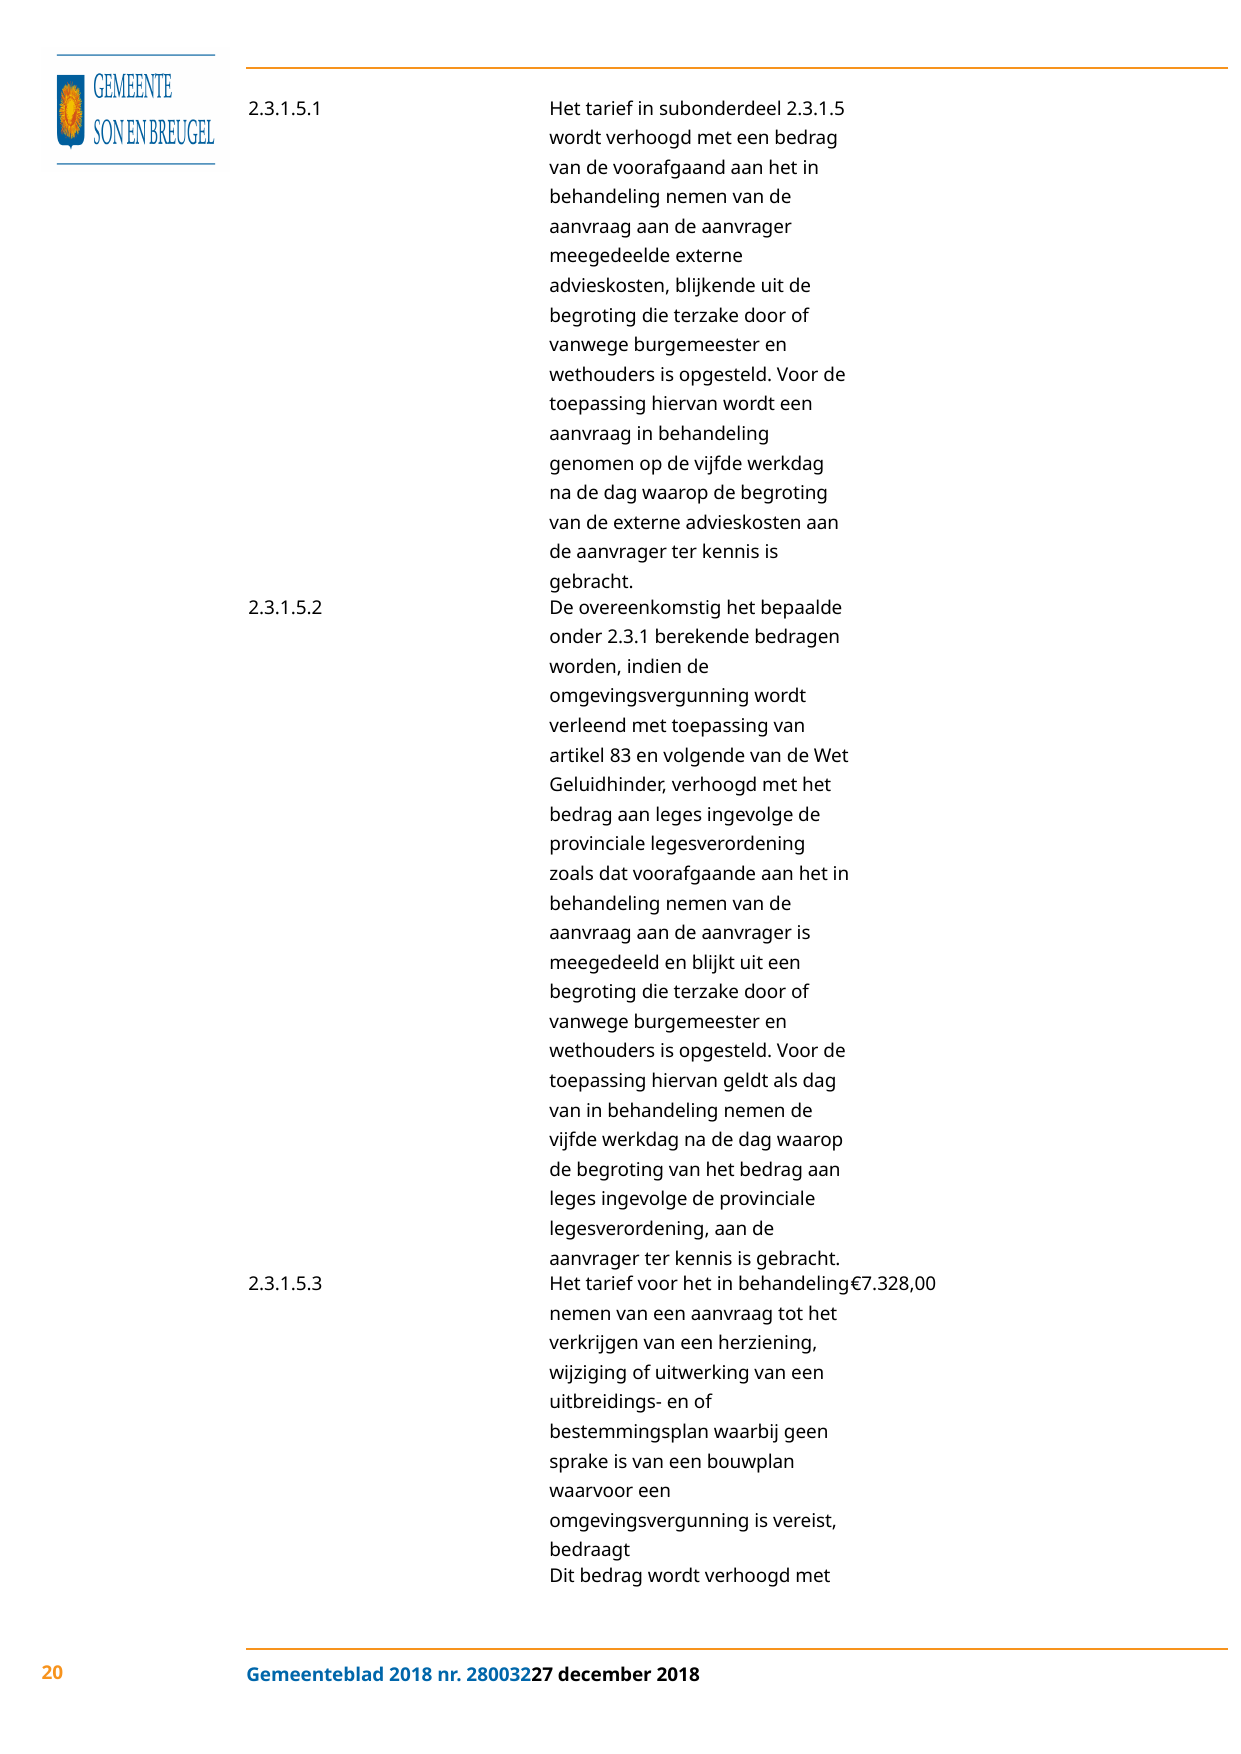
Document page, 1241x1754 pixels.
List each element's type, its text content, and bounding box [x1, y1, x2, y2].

table_cell [850, 1563, 1152, 1588]
table_cell 2.3.1.5.3 [248, 1270, 549, 1562]
table_cell De overeenkomstig het bepaalde onder 2.3.1 berekende bedragen worden, indien de omgevingsvergunning wordt verleend met toepassing van artikel 83 en volgende van de Wet Geluidhinder, verhoogd met het bedrag aan leges ingevolge de provinciale legesverordening zoals dat voorafgaande aan het in behandeling nemen van de aanvraag aan de aanvrager is meegedeeld en blijkt uit een begroting die terzake door of vanwege burgemeester en wethouders is opgesteld. Voor de toepassing hiervan geldt als dag van in behandeling nemen de vijfde werkdag na de dag waarop de begroting van het bedrag aan leges ingevolge de provinciale legesverordening, aan de aanvrager ter kennis is gebracht. [549, 594, 850, 1270]
table_cell 2.3.1.5.2 [248, 594, 549, 1270]
table_cell Dit bedrag wordt verhoogd met [549, 1563, 850, 1588]
picture [41, 47, 231, 172]
table_cell Het tarief voor het in behandeling nemen van een aanvraag tot het verkrijgen van een herziening, wijziging of uitwerking van een uitbreidings- en of bestemmingsplan waarbij geen sprake is van een bouwplan waarvoor een omgevingsvergunning is vereist, bedraagt [549, 1270, 850, 1562]
table_cell Het tarief in subonderdeel 2.3.1.5 wordt verhoogd met een bedrag van de voorafgaand aan het in behandeling nemen van de aanvraag aan de aanvrager meegedeelde externe advieskosten, blijkende uit de begroting die terzake door of vanwege burgemeester en wethouders is opgesteld. Voor de toepassing hiervan wordt een aanvraag in behandeling genomen op de vijfde werkdag na de dag waarop de begroting van de externe advieskosten aan de aanvrager ter kennis is gebracht. [549, 95, 850, 594]
table_cell [850, 594, 1152, 1270]
table_cell [850, 95, 1152, 594]
table_cell €7.328,00 [850, 1270, 1152, 1562]
table_cell 2.3.1.5.1 [248, 95, 549, 594]
table_cell [248, 1563, 549, 1588]
